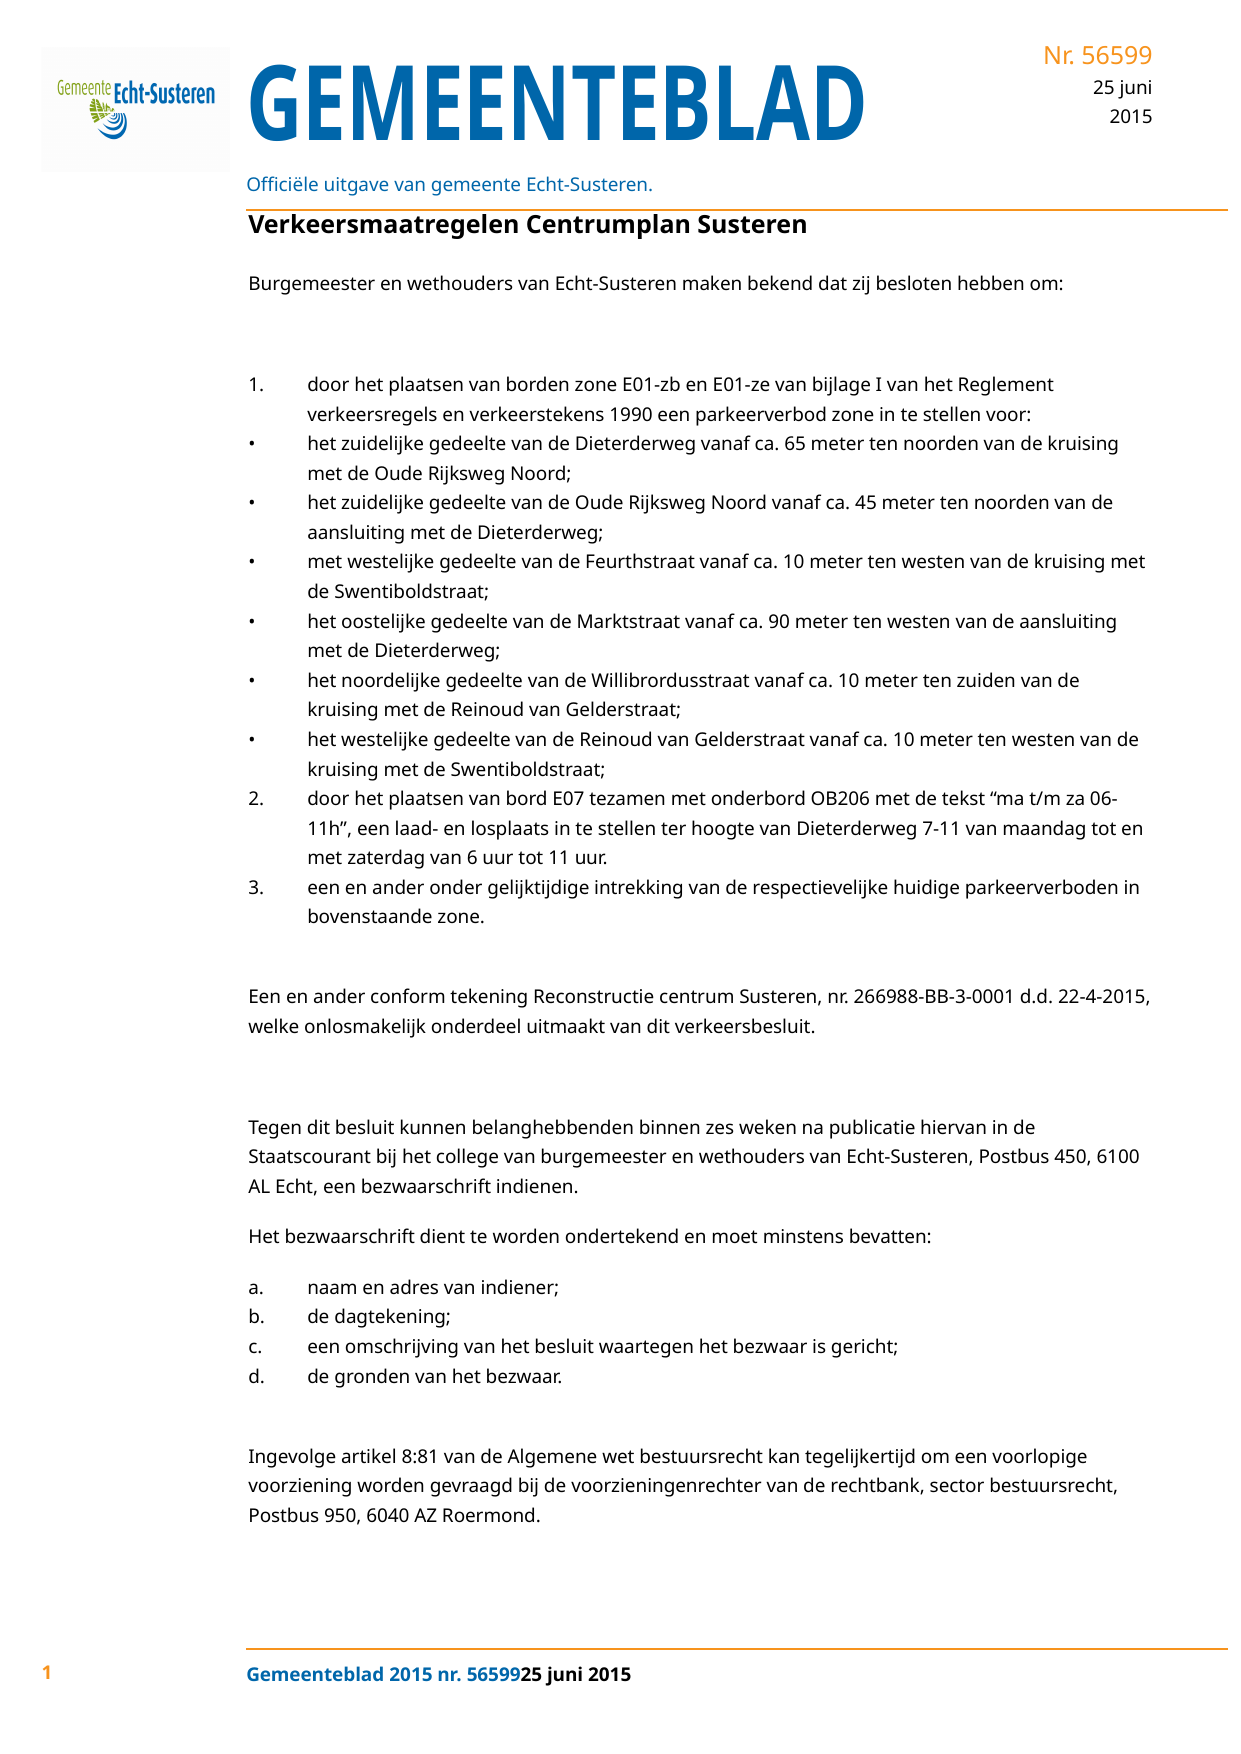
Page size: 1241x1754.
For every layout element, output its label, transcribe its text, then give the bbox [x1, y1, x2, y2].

list de gronden van het bezwaar. [248, 1363, 1152, 1388]
list het zuidelijke gedeelte van de Dieterderweg vanaf ca. 65 meter ten noorden van de kruising met de Oude Rijksweg Noord; [248, 430, 1152, 486]
list een omschrijving van het besluit waartegen het bezwaar is gericht; [248, 1333, 1152, 1359]
text Een en ander conform tekening Reconstructie centrum Susteren, nr. 266988-BB-3-0001 d.d. 22-4-2015, welke onlosmakelijk onderdeel uitmaakt van dit verkeersbesluit. [248, 984, 1152, 1039]
list met westelijke gedeelte van de Feurthstraat vanaf ca. 10 meter ten westen van de kruising met de Swentiboldstraat; [248, 549, 1152, 604]
text Burgemeester en wethouders van Echt-Susteren maken bekend dat zij besloten hebben om: [248, 270, 1152, 296]
list het zuidelijke gedeelte van de Oude Rijksweg Noord vanaf ca. 45 meter ten noorden van de aansluiting met de Dieterderweg; [248, 489, 1152, 545]
text Het bezwaarschrift dient te worden ondertekend en moet minstens bevatten: [248, 1224, 1152, 1249]
list de dagtekening; [248, 1304, 1152, 1329]
list een en ander onder gelijktijdige intrekking van de respectievelijke huidige parkeerverboden in bovenstaande zone. [248, 874, 1152, 929]
list naam en adres van indiener; [248, 1274, 1152, 1300]
list het westelijke gedeelte van de Reinoud van Gelderstraat vanaf ca. 10 meter ten westen van de kruising met de Swentiboldstraat; [248, 726, 1152, 781]
list door het plaatsen van bord E07 tezamen met onderbord OB206 met de tekst “ma t/m za 06-11h”, een laad- en losplaats in te stellen ter hoogte van Dieterderweg 7-11 van maandag tot en met zaterdag van 6 uur tot 11 uur. [248, 785, 1152, 870]
list door het plaatsen van borden zone E01-zb en E01-ze van bijlage I van het Reglement verkeersregels en verkeerstekens 1990 een parkeerverbod zone in te stellen voor: [248, 371, 1152, 426]
text Ingevolge artikel 8:81 van de Algemene wet bestuursrecht kan tegelijkertijd om een voorlopige voorziening worden gevraagd bij de voorzieningenrechter van de rechtbank, sector bestuursrecht, Postbus 950, 6040 AZ Roermond. [248, 1443, 1152, 1528]
text Verkeersmaatregelen Centrumplan Susteren [248, 211, 1152, 241]
text Tegen dit besluit kunnen belanghebbenden binnen zes weken na publicatie hiervan in de Staatscourant bij het college van burgemeester en wethouders van Echt-Susteren, Postbus 450, 6100 AL Echt, een bezwaarschrift indienen. [248, 1114, 1152, 1199]
list het oostelijke gedeelte van de Marktstraat vanaf ca. 90 meter ten westen van de aansluiting met de Dieterderweg; [248, 608, 1152, 663]
picture [41, 47, 231, 172]
list het noordelijke gedeelte van de Willibrordusstraat vanaf ca. 10 meter ten zuiden van de kruising met de Reinoud van Gelderstraat; [248, 667, 1152, 722]
